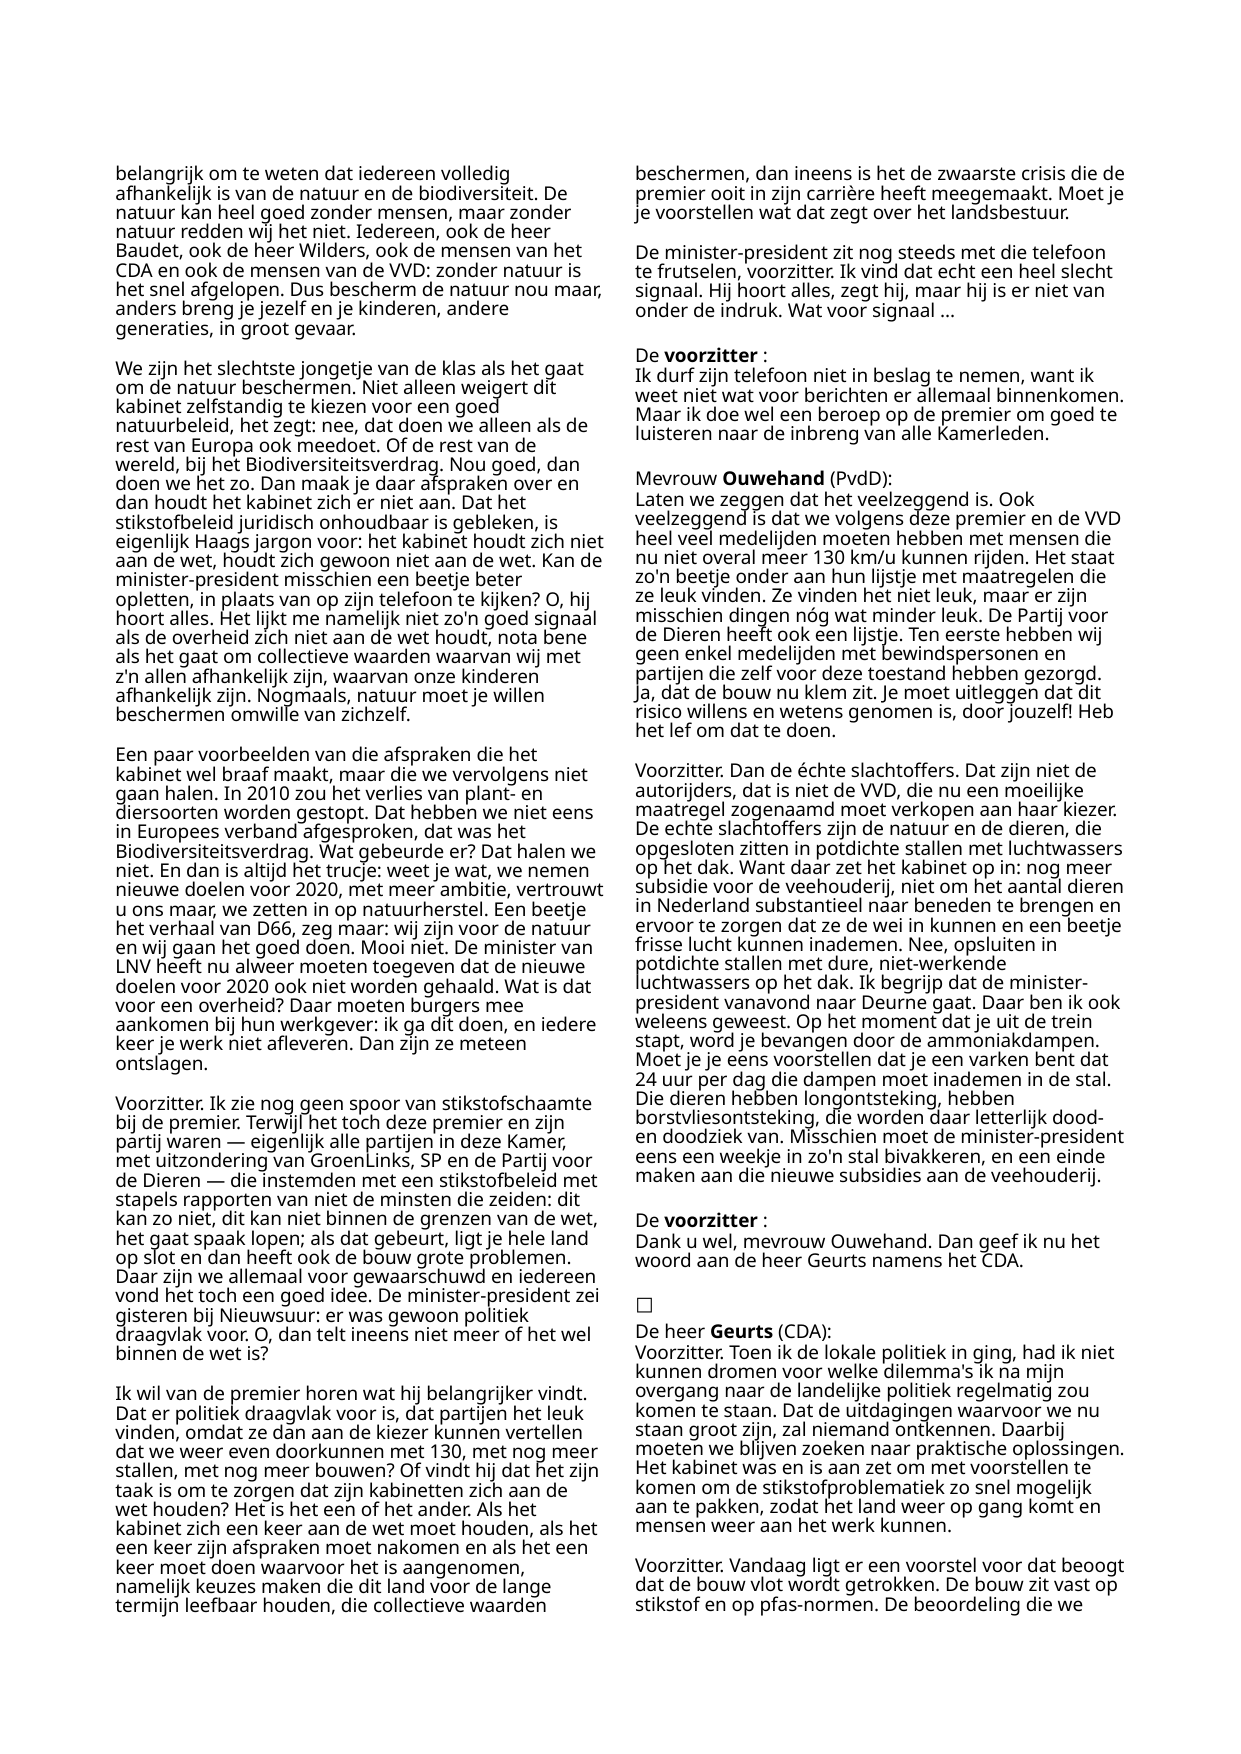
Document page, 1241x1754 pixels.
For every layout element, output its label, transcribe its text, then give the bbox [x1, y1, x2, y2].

text beschermen, dan ineens is het de zwaarste crisis die de premier ooit in zijn carrière heeft meegemaakt. Moet je je voorstellen wat dat zegt over het landsbestuur. [635, 165, 1125, 223]
text Ik wil van de premier horen wat hij belangrijker vindt. Dat er politiek draagvlak voor is, dat partijen het leuk vinden, omdat ze dan aan de kiezer kunnen vertellen dat we weer even doorkunnen met 130, met nog meer stallen, met nog meer bouwen? Of vindt hij dat het zijn taak is om te zorgen dat zijn kabinetten zich aan de wet houden? Het is het een of het ander. Als het kabinet zich een keer aan de wet moet houden, als het een keer zijn afspraken moet nakomen en als het een keer moet doen waarvoor het is aangenomen, namelijk keuzes maken die dit land voor de lange termijn leefbaar houden, die collectieve waarden [115, 1385, 605, 1616]
text De voorzitter : [635, 342, 1125, 367]
text De voorzitter : [635, 1207, 1125, 1233]
text Voorzitter. Toen ik de lokale politiek in ging, had ik niet kunnen dromen voor welke dilemma's ik na mijn overgang naar de landelijke politiek regelmatig zou komen te staan. Dat de uitdagingen waarvoor we nu staan groot zijn, zal niemand ontkennen. Daarbij moeten we blijven zoeken naar praktische oplossingen. Het kabinet was en is aan zet om met voorstellen te komen om de stikstofproblematiek zo snel mogelijk aan te pakken, zodat het land weer op gang komt en mensen weer aan het werk kunnen. [635, 1344, 1125, 1536]
text Ik durf zijn telefoon niet in beslag te nemen, want ik weet niet wat voor berichten er allemaal binnenkomen. Maar ik doe wel een beroep op de premier om goed te luisteren naar de inbreng van alle Kamerleden. [635, 367, 1125, 444]
text De heer Geurts (CDA): [635, 1318, 1125, 1344]
text We zijn het slechtste jongetje van de klas als het gaat om de natuur beschermen. Niet alleen weigert dit kabinet zelfstandig te kiezen voor een goed natuurbeleid, het zegt: nee, dat doen we alleen als de rest van Europa ook meedoet. Of de rest van de wereld, bij het Biodiversiteitsverdrag. Nou goed, dan doen we het zo. Dan maak je daar afspraken over en dan houdt het kabinet zich er niet aan. Dat het stikstofbeleid juridisch onhoudbaar is gebleken, is eigenlijk Haags jargon voor: het kabinet houdt zich niet aan de wet, houdt zich gewoon niet aan de wet. Kan de minister-president misschien een beetje beter opletten, in plaats van op zijn telefoon te kijken? O, hij hoort alles. Het lijkt me namelijk niet zo'n goed signaal als de overheid zich niet aan de wet houdt, nota bene als het gaat om collectieve waarden waarvan wij met z'n allen afhankelijk zijn, waarvan onze kinderen afhankelijk zijn. Nogmaals, natuur moet je willen beschermen omwille van zichzelf. [115, 359, 605, 726]
text ⬜ [635, 1292, 1125, 1318]
text Voorzitter. Dan de échte slachtoffers. Dat zijn niet de autorijders, dat is niet de VVD, die nu een moeilijke maatregel zogenaamd moet verkopen aan haar kiezer. De echte slachtoffers zijn de natuur en de dieren, die opgesloten zitten in potdichte stallen met luchtwassers op het dak. Want daar zet het kabinet op in: nog meer subsidie voor de veehouderij, niet om het aantal dieren in Nederland substantieel naar beneden te brengen en ervoor te zorgen dat ze de wei in kunnen en een beetje frisse lucht kunnen inademen. Nee, opsluiten in potdichte stallen met dure, niet-werkende luchtwassers op het dak. Ik begrijp dat de minister-president vanavond naar Deurne gaat. Daar ben ik ook weleens geweest. Op het moment dat je uit de trein stapt, word je bevangen door de ammoniakdampen. Moet je je eens voorstellen dat je een varken bent dat 24 uur per dag die dampen moet inademen in de stal. Die dieren hebben longontsteking, hebben borstvliesontsteking, die worden daar letterlijk dood- en doodziek van. Misschien moet de minister-president eens een weekje in zo'n stal bivakkeren, en een einde maken aan die nieuwe subsidies aan de veehouderij. [635, 762, 1125, 1186]
text De minister-president zit nog steeds met die telefoon te frutselen, voorzitter. Ik vind dat echt een heel slecht signaal. Hij hoort alles, zegt hij, maar hij is er niet van onder de indruk. Wat voor signaal ... [635, 244, 1125, 321]
text Dank u wel, mevrouw Ouwehand. Dan geef ik nu het woord aan de heer Geurts namens het CDA. [635, 1233, 1125, 1271]
text Laten we zeggen dat het veelzeggend is. Ook veelzeggend is dat we volgens deze premier en de VVD heel veel medelijden moeten hebben met mensen die nu niet overal meer 130 km/u kunnen rijden. Het staat zo'n beetje onder aan hun lijstje met maatregelen die ze leuk vinden. Ze vinden het niet leuk, maar er zijn misschien dingen nóg wat minder leuk. De Partij voor de Dieren heeft ook een lijstje. Ten eerste hebben wij geen enkel medelijden met bewindspersonen en partijen die zelf voor deze toestand hebben gezorgd. Ja, dat de bouw nu klem zit. Je moet uitleggen dat dit risico willens en wetens genomen is, door jouzelf! Heb het lef om dat te doen. [635, 491, 1125, 742]
text Mevrouw Ouwehand (PvdD): [635, 465, 1125, 491]
text Een paar voorbeelden van die afspraken die het kabinet wel braaf maakt, maar die we vervolgens niet gaan halen. In 2010 zou het verlies van plant- en diersoorten worden gestopt. Dat hebben we niet eens in Europees verband afgesproken, dat was het Biodiversiteitsverdrag. Wat gebeurde er? Dat halen we niet. En dan is altijd het trucje: weet je wat, we nemen nieuwe doelen voor 2020, met meer ambitie, vertrouwt u ons maar, we zetten in op natuurherstel. Een beetje het verhaal van D66, zeg maar: wij zijn voor de natuur en wij gaan het goed doen. Mooi niet. De minister van LNV heeft nu alweer moeten toegeven dat de nieuwe doelen voor 2020 ook niet worden gehaald. Wat is dat voor een overheid? Daar moeten burgers mee aankomen bij hun werkgever: ik ga dit doen, en iedere keer je werk niet afleveren. Dan zijn ze meteen ontslagen. [115, 746, 605, 1074]
text Voorzitter. Ik zie nog geen spoor van stikstofschaamte bij de premier. Terwijl het toch deze premier en zijn partij waren — eigenlijk alle partijen in deze Kamer, met uitzondering van GroenLinks, SP en de Partij voor de Dieren — die instemden met een stikstofbeleid met stapels rapporten van niet de minsten die zeiden: dit kan zo niet, dit kan niet binnen de grenzen van de wet, het gaat spaak lopen; als dat gebeurt, ligt je hele land op slot en dan heeft ook de bouw grote problemen. Daar zijn we allemaal voor gewaarschuwd en iedereen vond het toch een goed idee. De minister-president zei gisteren bij Nieuwsuur: er was gewoon politiek draagvlak voor. O, dan telt ineens niet meer of het wel binnen de wet is? [115, 1095, 605, 1364]
text belangrijk om te weten dat iedereen volledig afhankelijk is van de natuur en de biodiversiteit. De natuur kan heel goed zonder mensen, maar zonder natuur redden wij het niet. Iedereen, ook de heer Baudet, ook de heer Wilders, ook de mensen van het CDA en ook de mensen van de VVD: zonder natuur is het snel afgelopen. Dus bescherm de natuur nou maar, anders breng je jezelf en je kinderen, andere generaties, in groot gevaar. [115, 165, 605, 339]
text Voorzitter. Vandaag ligt er een voorstel voor dat beoogt dat de bouw vlot wordt getrokken. De bouw zit vast op stikstof en op pfas-normen. De beoordeling die we [635, 1557, 1125, 1615]
